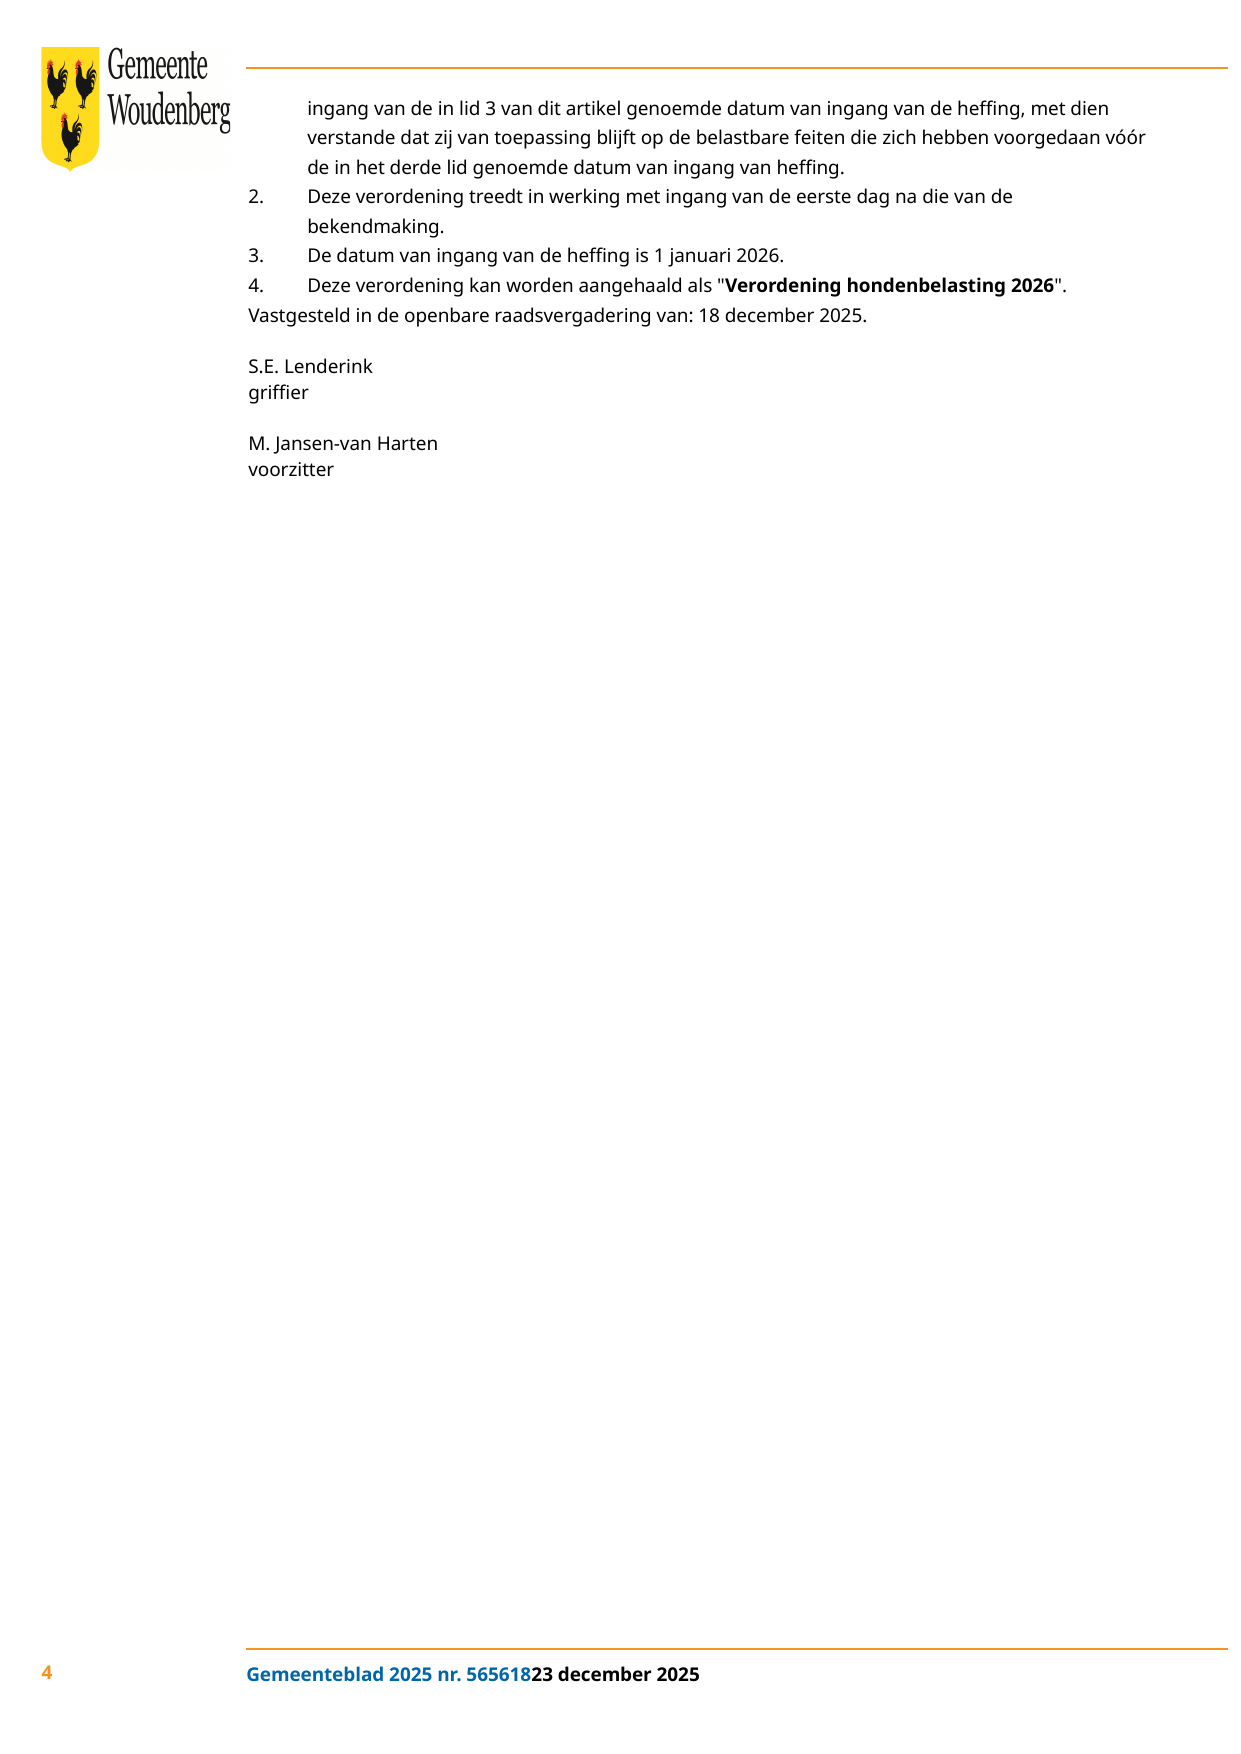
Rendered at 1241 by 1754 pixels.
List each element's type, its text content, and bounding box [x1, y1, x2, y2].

text M. Jansen-van Harten [248, 431, 1152, 456]
list Deze verordening kan worden aangehaald als "Verordening hondenbelasting 2026". [248, 272, 1152, 298]
text Vastgesteld in de openbare raadsvergadering van: 18 december 2025. [248, 302, 1152, 328]
list Deze verordening treedt in werking met ingang van de eerste dag na die van de bekendmaking. [248, 183, 1152, 239]
text griffier [248, 379, 1152, 405]
list De datum van ingang van de heffing is 1 januari 2026. [248, 243, 1152, 268]
text S.E. Lenderink [248, 353, 1152, 379]
picture [41, 47, 231, 172]
list ingang van de in lid 3 van dit artikel genoemde datum van ingang van de heffing, met dien verstande dat zij van toepassing blijft op de belastbare feiten die zich hebben voorgedaan vóór de in het derde lid genoemde datum van ingang van heffing. [248, 95, 1152, 180]
text voorzitter [248, 456, 1152, 482]
